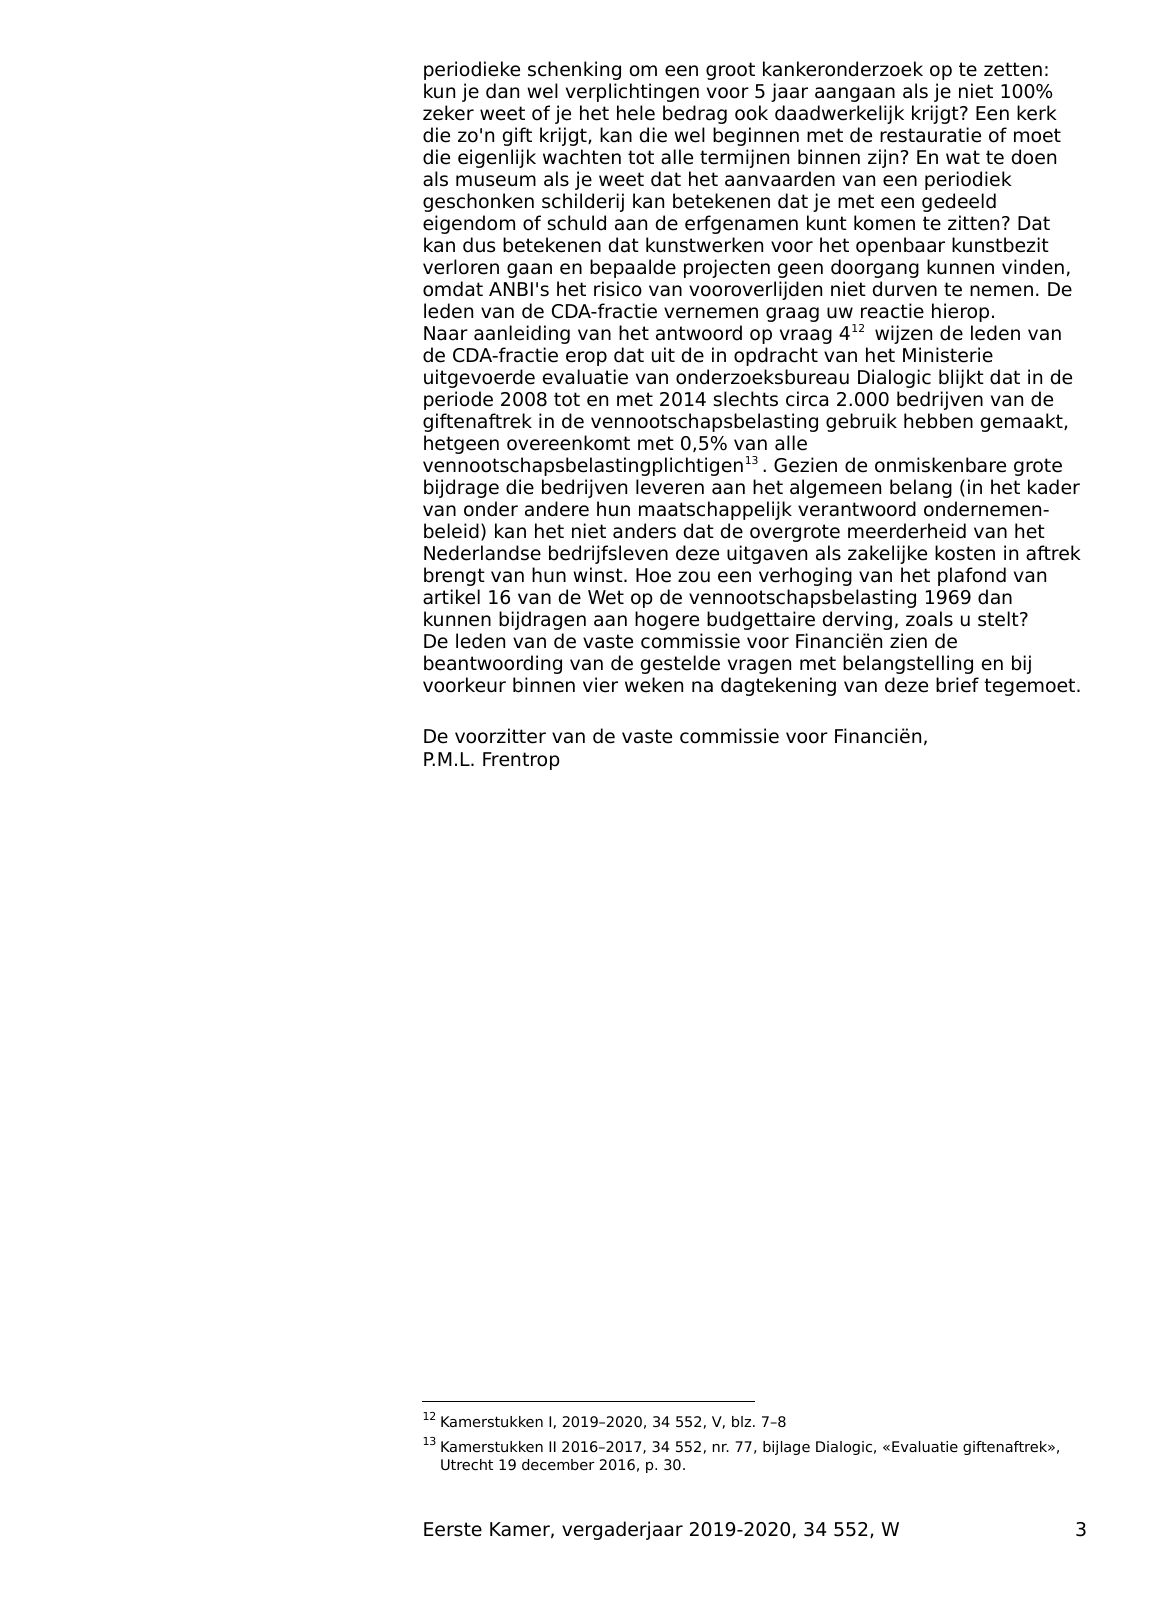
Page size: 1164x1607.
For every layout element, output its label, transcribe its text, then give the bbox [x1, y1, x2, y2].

text Kamerstukken II 2016–2017, 34 552, nr. 77, bijlage Dialogic, «Evaluatie giftenaftrek», Utrecht 19 december 2016, p. 30. [422, 1435, 1087, 1474]
text Naar aanleiding van het antwoord op vraag 4 wijzen de leden van de CDA-fractie erop dat uit de in opdracht van het Ministerie uitgevoerde evaluatie van onderzoeksbureau Dialogic blijkt dat in de periode 2008 tot en met 2014 slechts circa 2.000 bedrijven van de giftenaftrek in de vennootschapsbelasting gebruik hebben gemaakt, hetgeen overeenkomt met 0,5% van alle vennootschapsbelastingplichtigen. Gezien de onmiskenbare grote bijdrage die bedrijven leveren aan het algemeen belang (in het kader van onder andere hun maatschappelijk verantwoord ondernemen-beleid) kan het niet anders dat de overgrote meerderheid van het Nederlandse bedrijfsleven deze uitgaven als zakelijke kosten in aftrek brengt van hun winst. Hoe zou een verhoging van het plafond van artikel 16 van de Wet op de vennootschapsbelasting 1969 dan kunnen bijdragen aan hogere budgettaire derving, zoals u stelt? [422, 323, 1087, 631]
text De voorzitter van de vaste commissie voor Financiën, P.M.L. Frentrop [422, 726, 1087, 770]
text periodieke schenking om een groot kankeronderzoek op te zetten: kun je dan wel verplichtingen voor 5 jaar aangaan als je niet 100% zeker weet of je het hele bedrag ook daadwerkelijk krijgt? Een kerk die zo'n gift krijgt, kan die wel beginnen met de restauratie of moet die eigenlijk wachten tot alle termijnen binnen zijn? En wat te doen als museum als je weet dat het aanvaarden van een periodiek geschonken schilderij kan betekenen dat je met een gedeeld eigendom of schuld aan de erfgenamen kunt komen te zitten? Dat kan dus betekenen dat kunstwerken voor het openbaar kunstbezit verloren gaan en bepaalde projecten geen doorgang kunnen vinden, omdat ANBI's het risico van vooroverlijden niet durven te nemen. De leden van de CDA-fractie vernemen graag uw reactie hierop. [422, 59, 1087, 323]
text De leden van de vaste commissie voor Financiën zien de beantwoording van de gestelde vragen met belangstelling en bij voorkeur binnen vier weken na dagtekening van deze brief tegemoet. [422, 631, 1087, 696]
text Kamerstukken I, 2019–2020, 34 552, V, blz. 7–8 [422, 1410, 1087, 1432]
